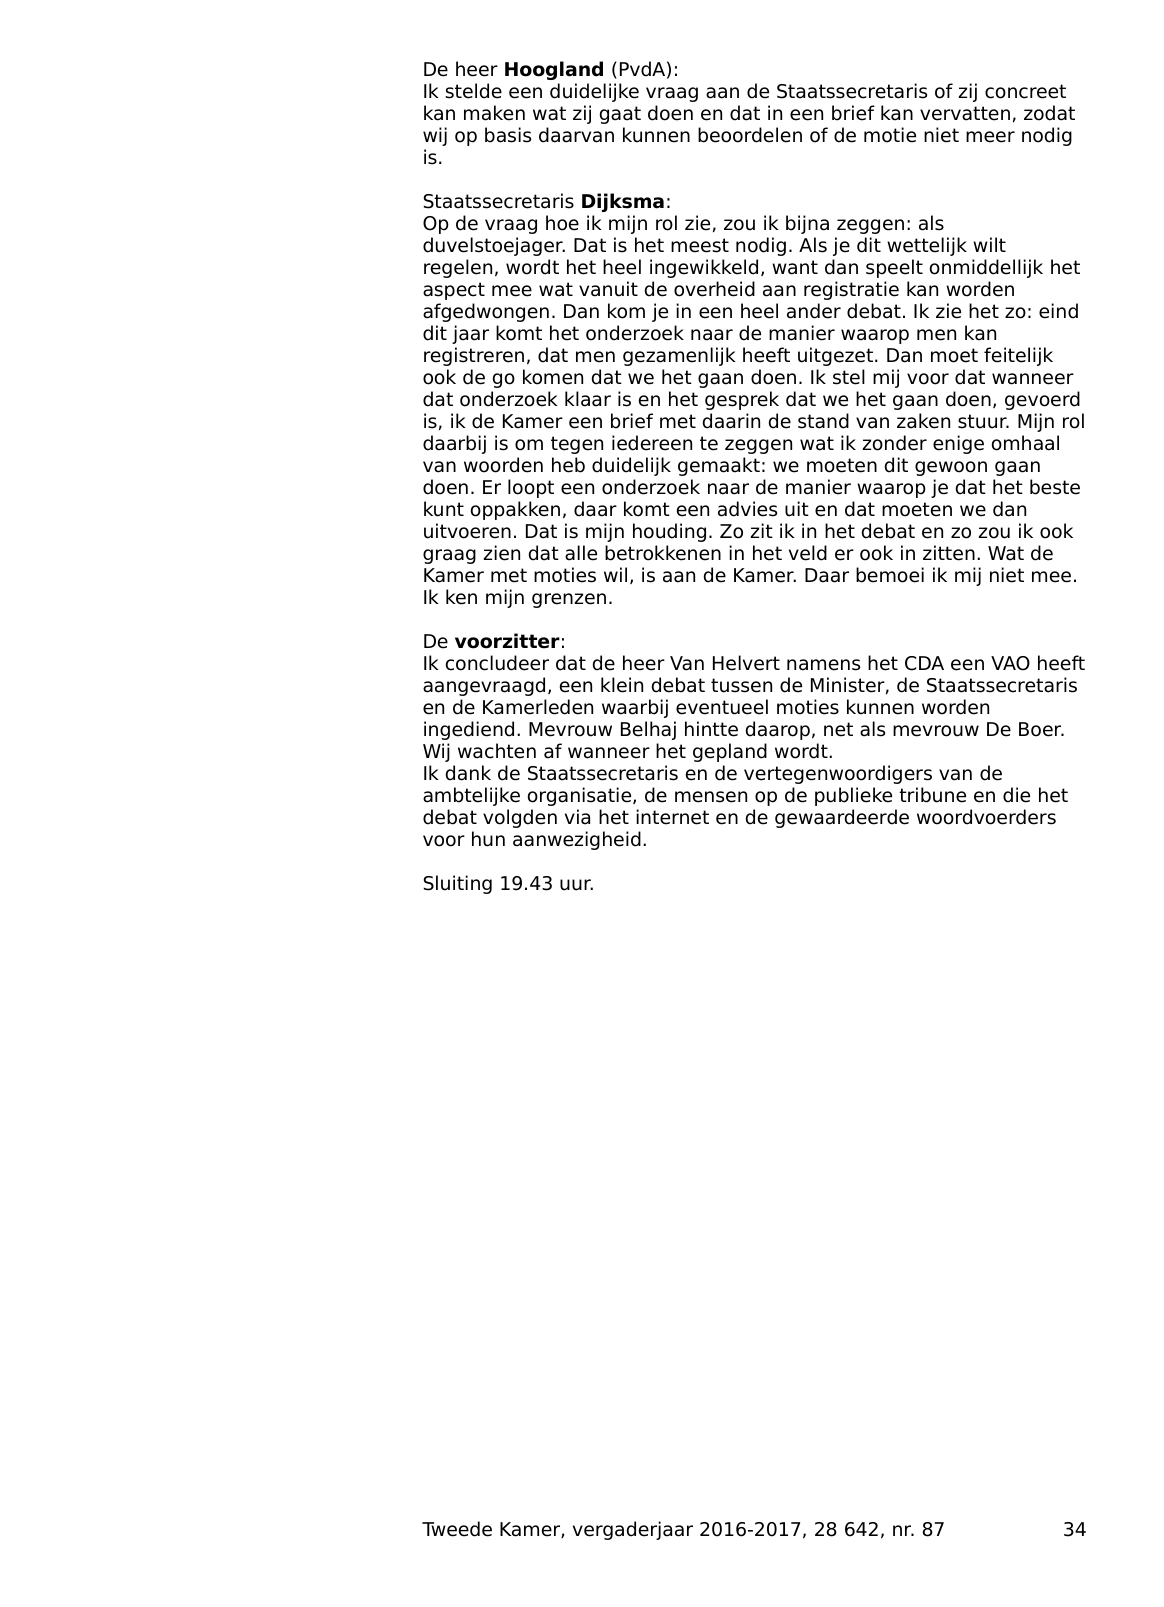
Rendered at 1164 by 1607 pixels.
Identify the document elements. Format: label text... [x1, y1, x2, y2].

text De voorzitter: [422, 631, 1087, 653]
text Ik dank de Staatssecretaris en de vertegenwoordigers van de ambtelijke organisatie, de mensen op de publieke tribune en die het debat volgden via het internet en de gewaardeerde woordvoerders voor hun aanwezigheid. [422, 763, 1087, 851]
text Staatssecretaris Dijksma: [422, 191, 1087, 213]
text Ik stelde een duidelijke vraag aan de Staatssecretaris of zij concreet kan maken wat zij gaat doen en dat in een brief kan vervatten, zodat wij op basis daarvan kunnen beoordelen of de motie niet meer nodig is. [422, 81, 1087, 169]
text Sluiting 19.43 uur. [422, 873, 1087, 895]
text Op de vraag hoe ik mijn rol zie, zou ik bijna zeggen: als duvelstoejager. Dat is het meest nodig. Als je dit wettelijk wilt regelen, wordt het heel ingewikkeld, want dan speelt onmiddellijk het aspect mee wat vanuit de overheid aan registratie kan worden afgedwongen. Dan kom je in een heel ander debat. Ik zie het zo: eind dit jaar komt het onderzoek naar de manier waarop men kan registreren, dat men gezamenlijk heeft uitgezet. Dan moet feitelijk ook de go komen dat we het gaan doen. Ik stel mij voor dat wanneer dat onderzoek klaar is en het gesprek dat we het gaan doen, gevoerd is, ik de Kamer een brief met daarin de stand van zaken stuur. Mijn rol daarbij is om tegen iedereen te zeggen wat ik zonder enige omhaal van woorden heb duidelijk gemaakt: we moeten dit gewoon gaan doen. Er loopt een onderzoek naar de manier waarop je dat het beste kunt oppakken, daar komt een advies uit en dat moeten we dan uitvoeren. Dat is mijn houding. Zo zit ik in het debat en zo zou ik ook graag zien dat alle betrokkenen in het veld er ook in zitten. Wat de Kamer met moties wil, is aan de Kamer. Daar bemoei ik mij niet mee. Ik ken mijn grenzen. [422, 213, 1087, 609]
text De heer Hoogland (PvdA): [422, 59, 1087, 81]
text Ik concludeer dat de heer Van Helvert namens het CDA een VAO heeft aangevraagd, een klein debat tussen de Minister, de Staatssecretaris en de Kamerleden waarbij eventueel moties kunnen worden ingediend. Mevrouw Belhaj hintte daarop, net als mevrouw De Boer. Wij wachten af wanneer het gepland wordt. [422, 653, 1087, 763]
